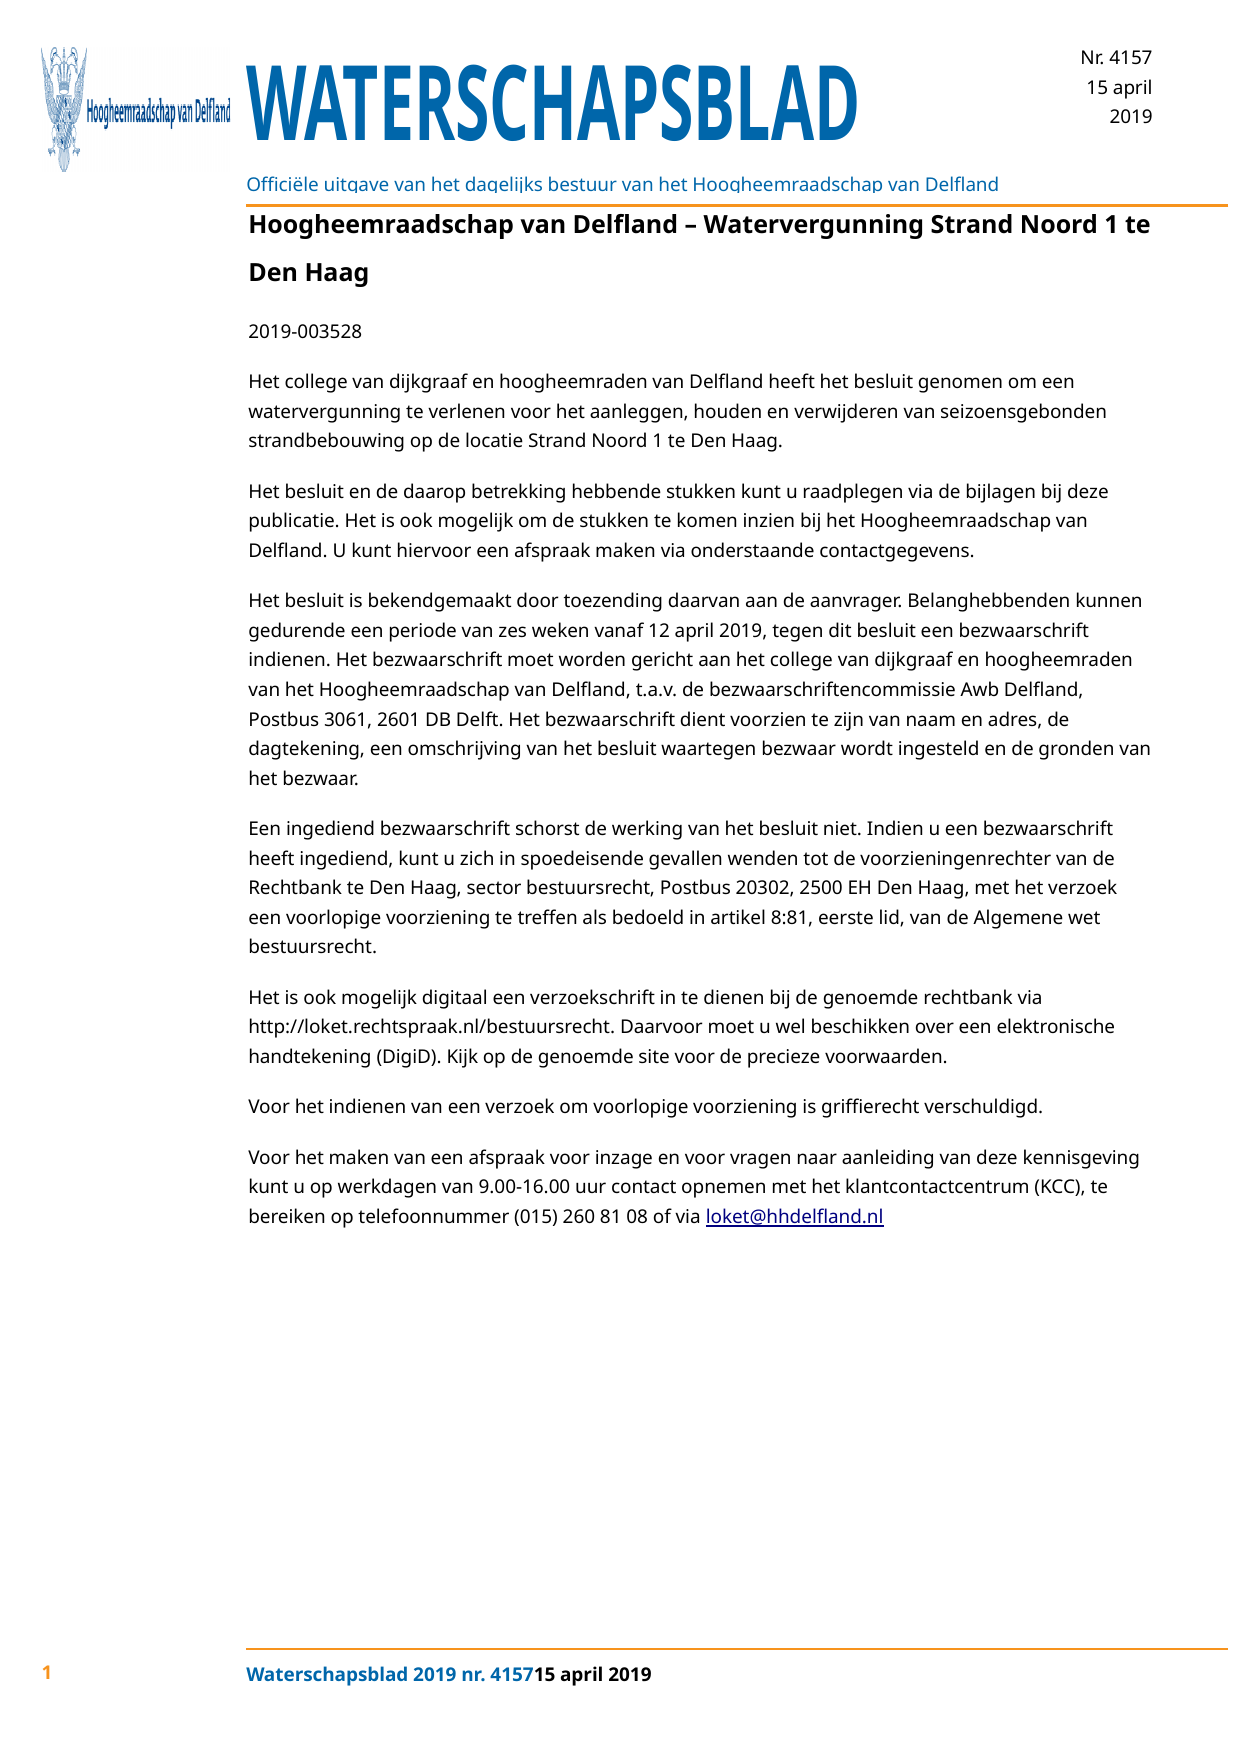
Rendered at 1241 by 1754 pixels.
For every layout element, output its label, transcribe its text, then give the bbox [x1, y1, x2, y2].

text Het college van dijkgraaf en hoogheemraden van Delfland heeft het besluit genomen om een watervergunning te verlenen voor het aanleggen, houden en verwijderen van seizoensgebonden strandbebouwing op de locatie Strand Noord 1 te Den Haag. [248, 368, 1152, 453]
text Het besluit is bekendgemaakt door toezending daarvan aan de aanvrager. Belanghebbenden kunnen gedurende een periode van zes weken vanaf 12 april 2019, tegen dit besluit een bezwaarschrift indienen. Het bezwaarschrift moet worden gericht aan het college van dijkgraaf en hoogheemraden van het Hoogheemraadschap van Delfland, t.a.v. de bezwaarschriftencommissie Awb Delfland, Postbus 3061, 2601 DB Delft. Het bezwaarschrift dient voorzien te zijn van naam en adres, de dagtekening, een omschrijving van het besluit waartegen bezwaar wordt ingesteld en de gronden van het bezwaar. [248, 587, 1152, 791]
text Hoogheemraadschap van Delfland – Watervergunning Strand Noord 1 te Den Haag [248, 207, 1152, 288]
text Het is ook mogelijk digitaal een verzoekschrift in te dienen bij de genoemde rechtbank via http://loket.rechtspraak.nl/bestuursrecht. Daarvoor moet u wel beschikken over een elektronische handtekening (DigiD). Kijk op de genoemde site voor de precieze voorwaarden. [248, 984, 1152, 1069]
text Het besluit en de daarop betrekking hebbende stukken kunt u raadplegen via de bijlagen bij deze publicatie. Het is ook mogelijk om de stukken te komen inzien bij het Hoogheemraadschap van Delfland. U kunt hiervoor een afspraak maken via onderstaande contactgegevens. [248, 478, 1152, 563]
text Een ingediend bezwaarschrift schorst de werking van het besluit niet. Indien u een bezwaarschrift heeft ingediend, kunt u zich in spoedeisende gevallen wenden tot de voorzieningenrechter van de Rechtbank te Den Haag, sector bestuursrecht, Postbus 20302, 2500 EH Den Haag, met het verzoek een voorlopige voorziening te treffen als bedoeld in artikel 8:81, eerste lid, van de Algemene wet bestuursrecht. [248, 815, 1152, 959]
text Voor het maken van een afspraak voor inzage en voor vragen naar aanleiding van deze kennisgeving kunt u op werkdagen van 9.00-16.00 uur contact opnemen met het klantcontactcentrum (KCC), te bereiken op telefoonnummer (015) 260 81 08 of via loket@hhdelfland.nl [248, 1144, 1152, 1229]
text 2019-003528 [248, 318, 1152, 344]
text Voor het indienen van een verzoek om voorlopige voorziening is griffierecht verschuldigd. [248, 1094, 1152, 1119]
picture [41, 47, 231, 172]
